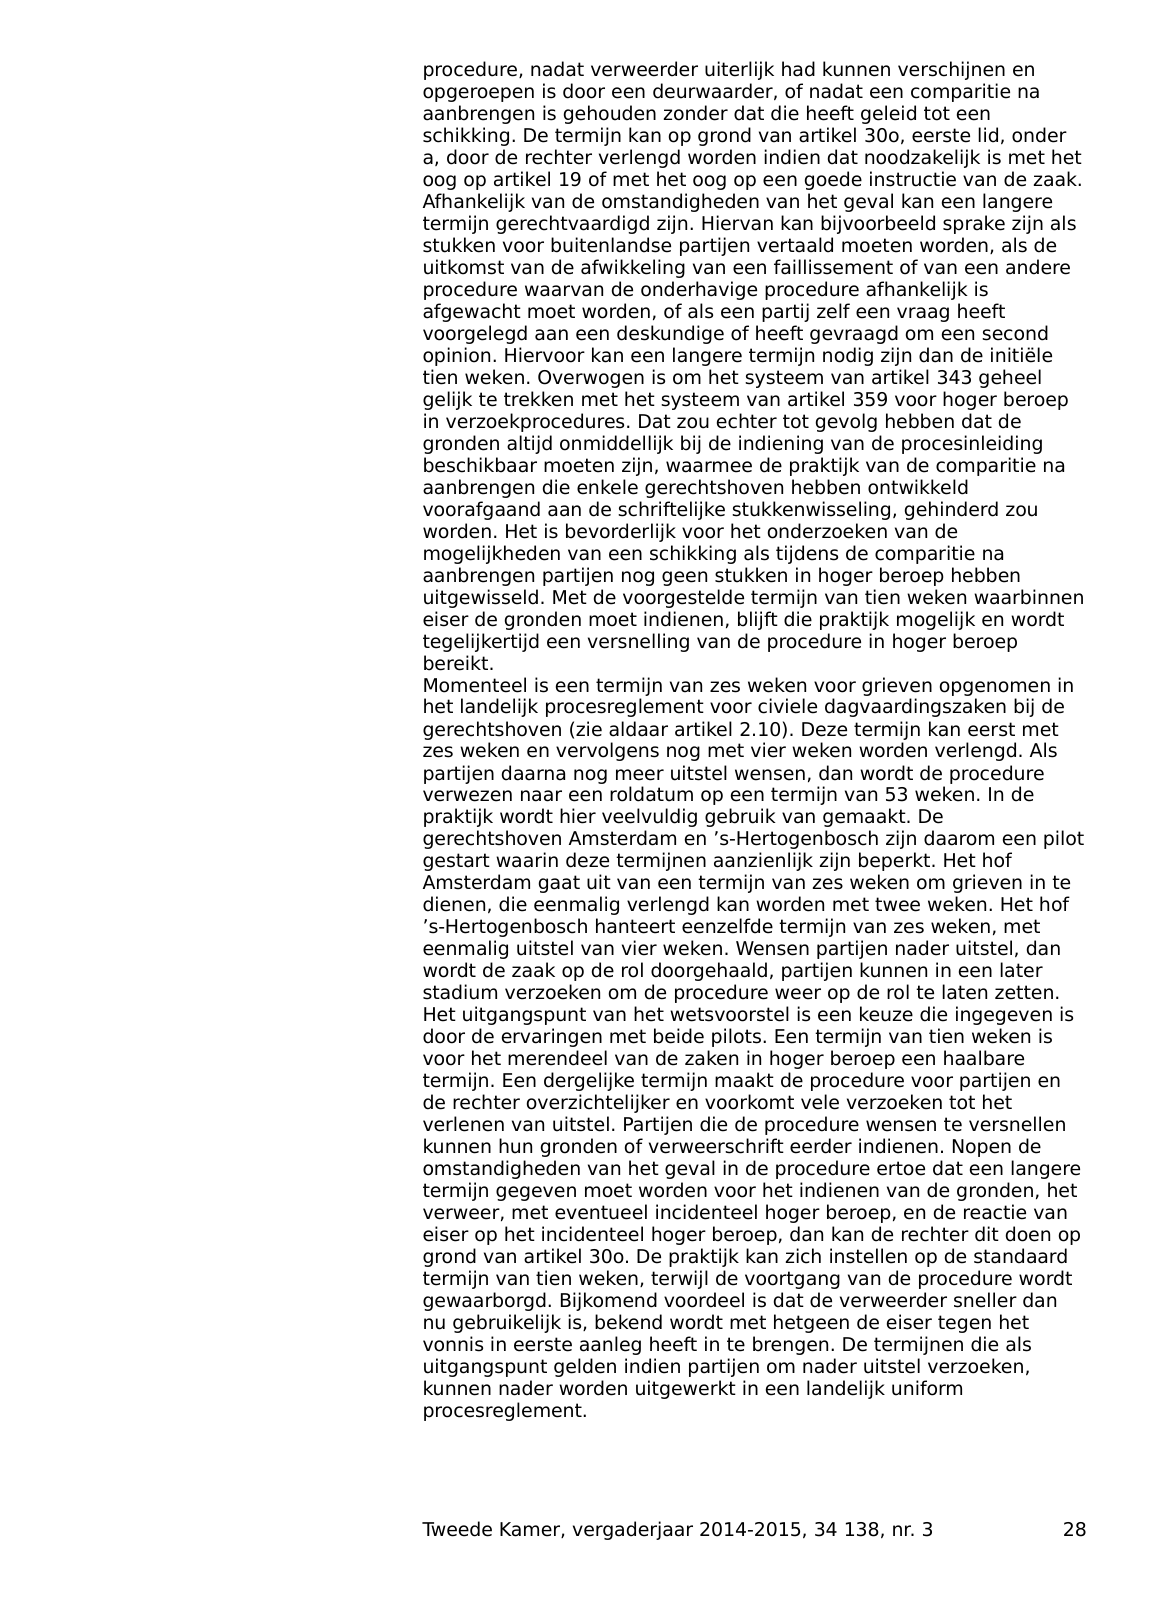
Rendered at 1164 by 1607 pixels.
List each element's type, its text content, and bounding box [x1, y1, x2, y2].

text Momenteel is een termijn van zes weken voor grieven opgenomen in het landelijk procesreglement voor civiele dagvaardingszaken bij de gerechtshoven (zie aldaar artikel 2.10). Deze termijn kan eerst met zes weken en vervolgens nog met vier weken worden verlengd. Als partijen daarna nog meer uitstel wensen, dan wordt de procedure verwezen naar een roldatum op een termijn van 53 weken. In de praktijk wordt hier veelvuldig gebruik van gemaakt. De gerechtshoven Amsterdam en ’s-Hertogenbosch zijn daarom een pilot gestart waarin deze termijnen aanzienlijk zijn beperkt. Het hof Amsterdam gaat uit van een termijn van zes weken om grieven in te dienen, die eenmalig verlengd kan worden met twee weken. Het hof ’s-Hertogenbosch hanteert eenzelfde termijn van zes weken, met eenmalig uitstel van vier weken. Wensen partijen nader uitstel, dan wordt de zaak op de rol doorgehaald, partijen kunnen in een later stadium verzoeken om de procedure weer op de rol te laten zetten. Het uitgangspunt van het wetsvoorstel is een keuze die ingegeven is door de ervaringen met beide pilots. Een termijn van tien weken is voor het merendeel van de zaken in hoger beroep een haalbare termijn. Een dergelijke termijn maakt de procedure voor partijen en de rechter overzichtelijker en voorkomt vele verzoeken tot het verlenen van uitstel. Partijen die de procedure wensen te versnellen kunnen hun gronden of verweerschrift eerder indienen. Nopen de omstandigheden van het geval in de procedure ertoe dat een langere termijn gegeven moet worden voor het indienen van de gronden, het verweer, met eventueel incidenteel hoger beroep, en de reactie van eiser op het incidenteel hoger beroep, dan kan de rechter dit doen op grond van artikel 30o. De praktijk kan zich instellen op de standaard termijn van tien weken, terwijl de voortgang van de procedure wordt gewaarborgd. Bijkomend voordeel is dat de verweerder sneller dan nu gebruikelijk is, bekend wordt met hetgeen de eiser tegen het vonnis in eerste aanleg heeft in te brengen. De termijnen die als uitgangspunt gelden indien partijen om nader uitstel verzoeken, kunnen nader worden uitgewerkt in een landelijk uniform procesreglement. [422, 674, 1087, 1422]
text procedure, nadat verweerder uiterlijk had kunnen verschijnen en opgeroepen is door een deurwaarder, of nadat een comparitie na aanbrengen is gehouden zonder dat die heeft geleid tot een schikking. De termijn kan op grond van artikel 30o, eerste lid, onder a, door de rechter verlengd worden indien dat noodzakelijk is met het oog op artikel 19 of met het oog op een goede instructie van de zaak. Afhankelijk van de omstandigheden van het geval kan een langere termijn gerechtvaardigd zijn. Hiervan kan bijvoorbeeld sprake zijn als stukken voor buitenlandse partijen vertaald moeten worden, als de uitkomst van de afwikkeling van een faillissement of van een andere procedure waarvan de onderhavige procedure afhankelijk is afgewacht moet worden, of als een partij zelf een vraag heeft voorgelegd aan een deskundige of heeft gevraagd om een second opinion. Hiervoor kan een langere termijn nodig zijn dan de initiële tien weken. Overwogen is om het systeem van artikel 343 geheel gelijk te trekken met het systeem van artikel 359 voor hoger beroep in verzoekprocedures. Dat zou echter tot gevolg hebben dat de gronden altijd onmiddellijk bij de indiening van de procesinleiding beschikbaar moeten zijn, waarmee de praktijk van de comparitie na aanbrengen die enkele gerechtshoven hebben ontwikkeld voorafgaand aan de schriftelijke stukkenwisseling, gehinderd zou worden. Het is bevorderlijk voor het onderzoeken van de mogelijkheden van een schikking als tijdens de comparitie na aanbrengen partijen nog geen stukken in hoger beroep hebben uitgewisseld. Met de voorgestelde termijn van tien weken waarbinnen eiser de gronden moet indienen, blijft die praktijk mogelijk en wordt tegelijkertijd een versnelling van de procedure in hoger beroep bereikt. [422, 59, 1087, 674]
